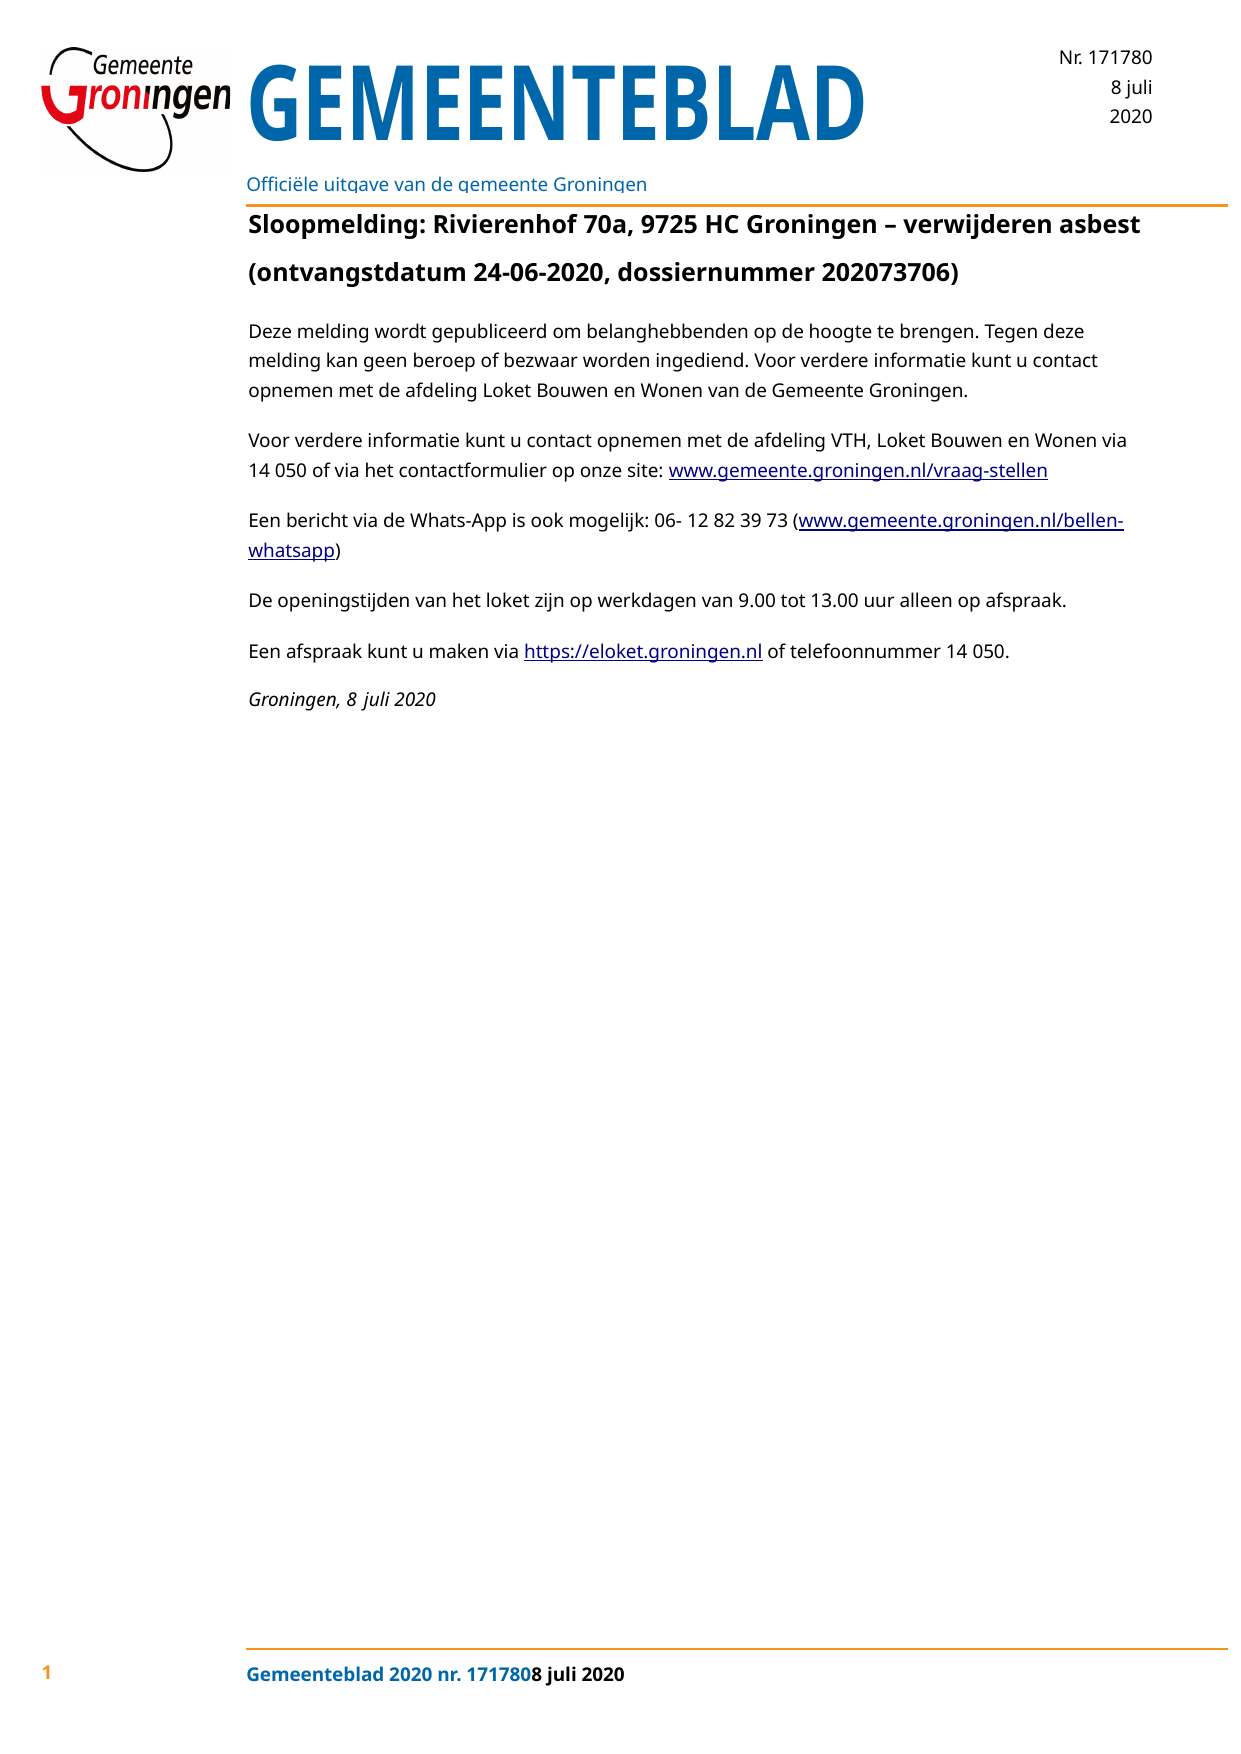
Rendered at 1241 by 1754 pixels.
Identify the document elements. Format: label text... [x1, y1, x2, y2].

text Deze melding wordt gepubliceerd om belanghebbenden op de hoogte te brengen. Tegen deze melding kan geen beroep of bezwaar worden ingediend. Voor verdere informatie kunt u contact opnemen met de afdeling Loket Bouwen en Wonen van de Gemeente Groningen. [248, 318, 1152, 403]
text Voor verdere informatie kunt u contact opnemen met de afdeling VTH, Loket Bouwen en Wonen via 14 050 of via het contactformulier op onze site: www.gemeente.groningen.nl/vraag-stellen [248, 427, 1152, 483]
picture [41, 47, 231, 172]
text Een afspraak kunt u maken via https://eloket.groningen.nl of telefoonnummer 14 050. [248, 638, 1152, 664]
text Een bericht via de Whats-App is ook mogelijk: 06- 12 82 39 73 (www.gemeente.groningen.nl/bellen-whatsapp) [248, 507, 1152, 563]
text Groningen, 8 juli 2020 [248, 686, 1152, 711]
text Sloopmelding: Rivierenhof 70a, 9725 HC Groningen – verwijderen asbest (ontvangstdatum 24-06-2020, dossiernummer 202073706) [248, 207, 1152, 288]
text De openingstijden van het loket zijn op werkdagen van 9.00 tot 13.00 uur alleen op afspraak. [248, 587, 1152, 613]
